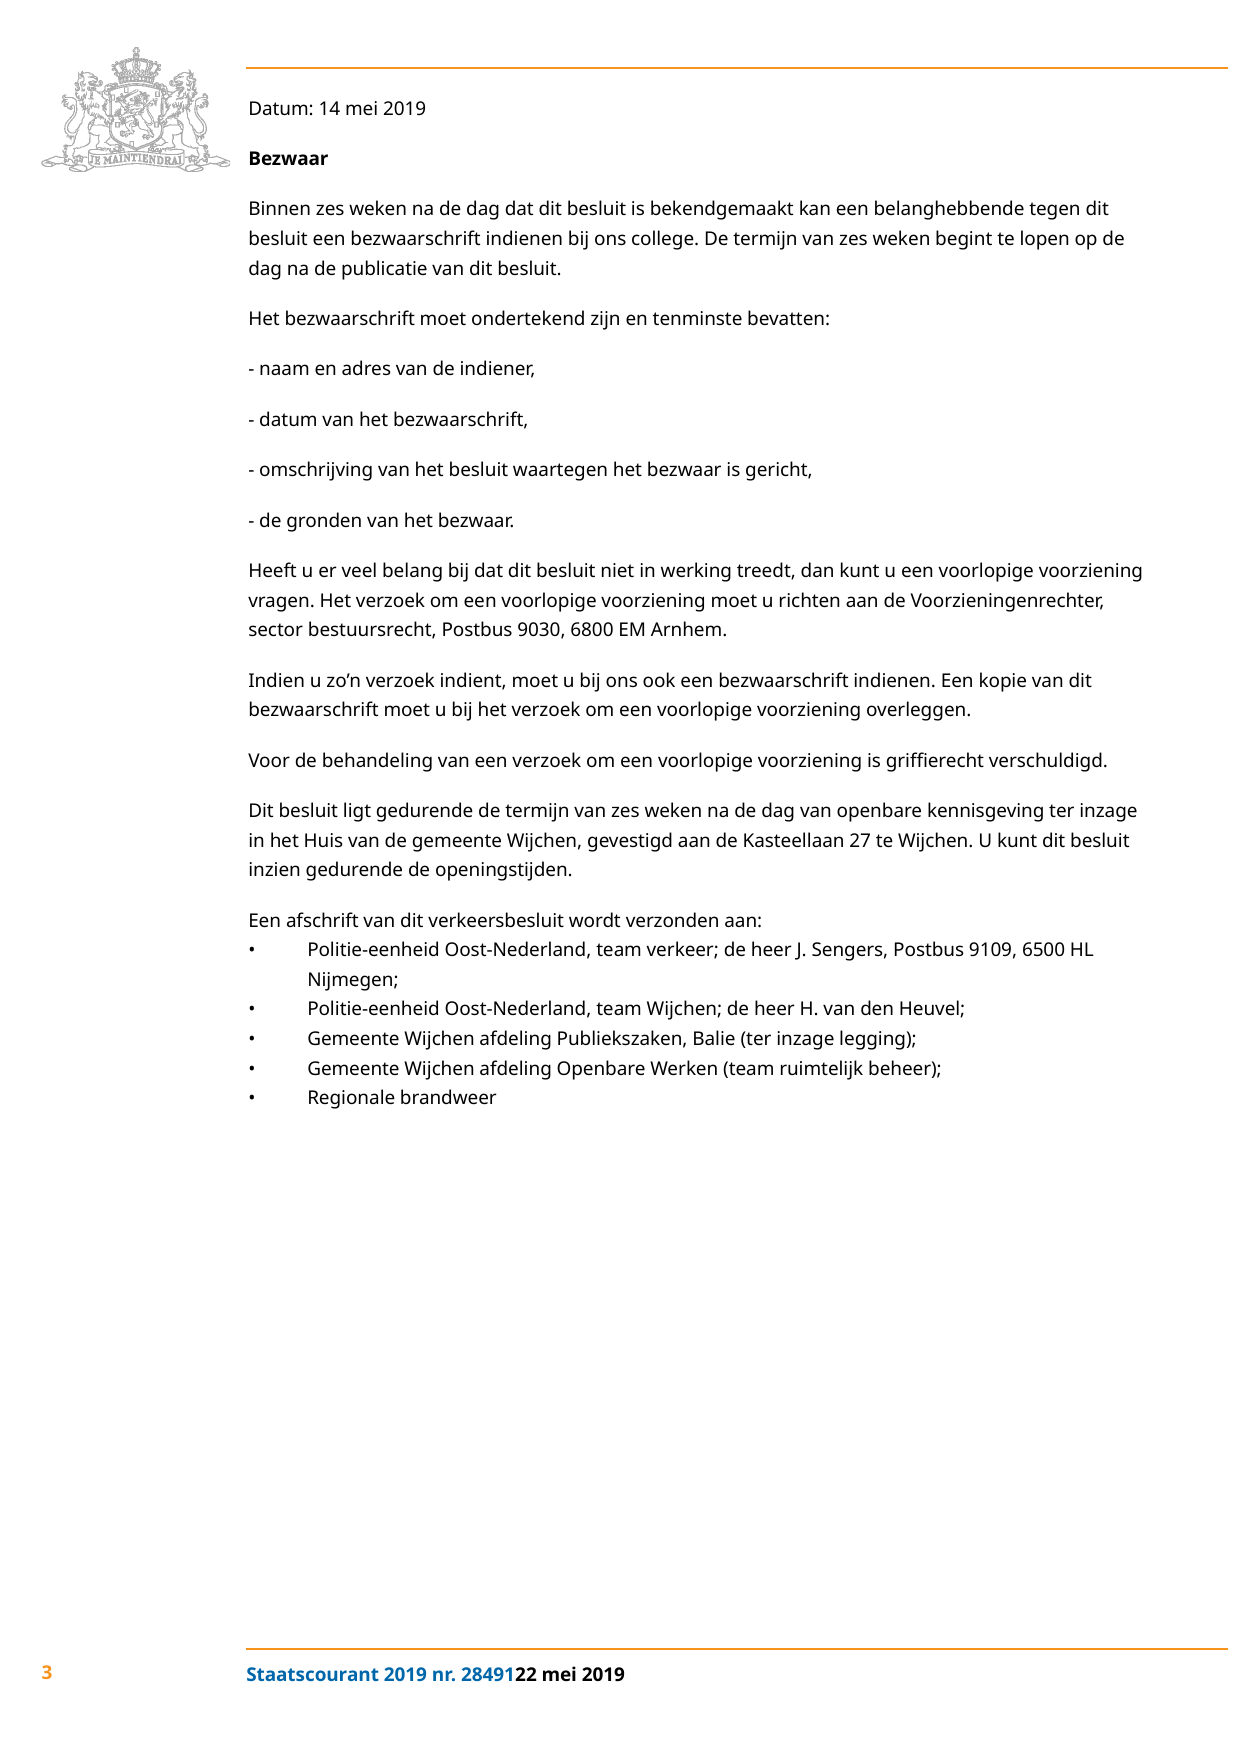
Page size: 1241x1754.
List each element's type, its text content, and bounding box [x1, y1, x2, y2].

text Indien u zo’n verzoek indient, moet u bij ons ook een bezwaarschrift indienen. Een kopie van dit bezwaarschrift moet u bij het verzoek om een voorlopige voorziening overleggen. [248, 667, 1152, 722]
text Heeft u er veel belang bij dat dit besluit niet in werking treedt, dan kunt u een voorlopige voorziening vragen. Het verzoek om een voorlopige voorziening moet u richten aan de Voorzieningenrechter, sector bestuursrecht, Postbus 9030, 6800 EM Arnhem. [248, 557, 1152, 642]
text Dit besluit ligt gedurende de termijn van zes weken na de dag van openbare kennisgeving ter inzage in het Huis van de gemeente Wijchen, gevestigd aan de Kasteellaan 27 te Wijchen. U kunt dit besluit inzien gedurende de openingstijden. [248, 797, 1152, 882]
text Een afschrift van dit verkeersbesluit wordt verzonden aan: [248, 907, 1152, 933]
text Het bezwaarschrift moet ondertekend zijn en tenminste bevatten: [248, 305, 1152, 331]
list Politie-eenheid Oost-Nederland, team Wijchen; de heer H. van den Heuvel; [248, 996, 1152, 1021]
list Regionale brandweer [248, 1084, 1152, 1110]
text - naam en adres van de indiener, [248, 356, 1152, 381]
list Gemeente Wijchen afdeling Publiekszaken, Balie (ter inzage legging); [248, 1025, 1152, 1051]
text Voor de behandeling van een verzoek om een voorlopige voorziening is griffierecht verschuldigd. [248, 747, 1152, 773]
text Bezwaar [248, 145, 1152, 171]
text Binnen zes weken na de dag dat dit besluit is bekendgemaakt kan een belanghebbende tegen dit besluit een bezwaarschrift indienen bij ons college. De termijn van zes weken begint te lopen op de dag na de publicatie van dit besluit. [248, 196, 1152, 281]
text - omschrijving van het besluit waartegen het bezwaar is gericht, [248, 456, 1152, 482]
list Politie-eenheid Oost-Nederland, team verkeer; de heer J. Sengers, Postbus 9109, 6500 HL Nijmegen; [248, 936, 1152, 992]
text - datum van het bezwaarschrift, [248, 406, 1152, 432]
text Datum: 14 mei 2019 [248, 95, 1152, 121]
list Gemeente Wijchen afdeling Openbare Werken (team ruimtelijk beheer); [248, 1055, 1152, 1081]
picture [41, 47, 231, 172]
text - de gronden van het bezwaar. [248, 507, 1152, 533]
